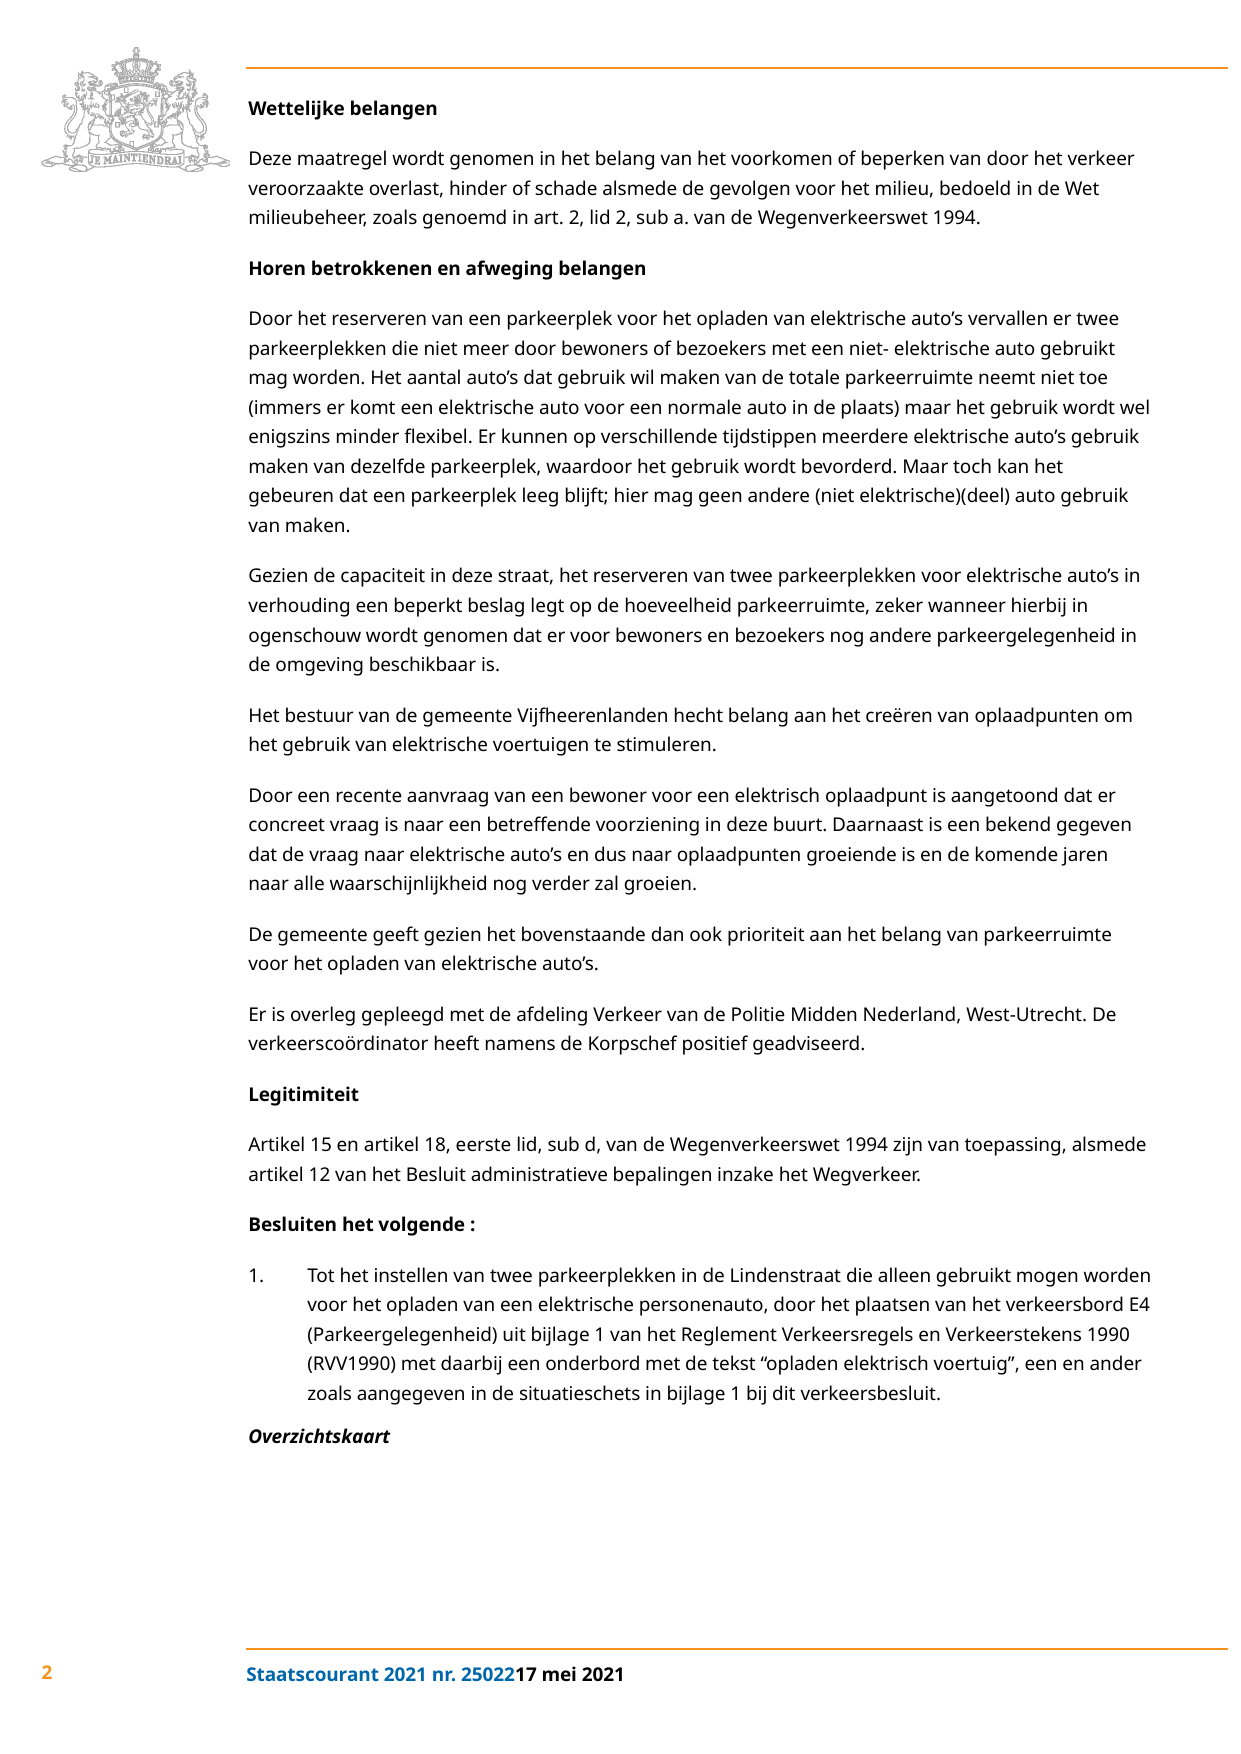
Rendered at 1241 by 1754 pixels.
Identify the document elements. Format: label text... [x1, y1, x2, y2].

text Wettelijke belangen [248, 95, 1152, 121]
text Deze maatregel wordt genomen in het belang van het voorkomen of beperken van door het verkeer veroorzaakte overlast, hinder of schade alsmede de gevolgen voor het milieu, bedoeld in de Wet milieubeheer, zoals genoemd in art. 2, lid 2, sub a. van de Wegenverkeerswet 1994. [248, 145, 1152, 230]
text Artikel 15 en artikel 18, eerste lid, sub d, van de Wegenverkeerswet 1994 zijn van toepassing, alsmede artikel 12 van het Besluit administratieve bepalingen inzake het Wegverkeer. [248, 1131, 1152, 1187]
text Legitimiteit [248, 1081, 1152, 1107]
picture [41, 47, 231, 172]
text Door het reserveren van een parkeerplek voor het opladen van elektrische auto’s vervallen er twee parkeerplekken die niet meer door bewoners of bezoekers met een niet- elektrische auto gebruikt mag worden. Het aantal auto’s dat gebruik wil maken van de totale parkeerruimte neemt niet toe (immers er komt een elektrische auto voor een normale auto in de plaats) maar het gebruik wordt wel enigszins minder flexibel. Er kunnen op verschillende tijdstippen meerdere elektrische auto’s gebruik maken van dezelfde parkeerplek, waardoor het gebruik wordt bevorderd. Maar toch kan het gebeuren dat een parkeerplek leeg blijft; hier mag geen andere (niet elektrische)(deel) auto gebruik van maken. [248, 305, 1152, 538]
text Horen betrokkenen en afweging belangen [248, 255, 1152, 281]
text Gezien de capaciteit in deze straat, het reserveren van twee parkeerplekken voor elektrische auto’s in verhouding een beperkt beslag legt op de hoeveelheid parkeerruimte, zeker wanneer hierbij in ogenschouw wordt genomen dat er voor bewoners en bezoekers nog andere parkeergelegenheid in de omgeving beschikbaar is. [248, 563, 1152, 677]
text Er is overleg gepleegd met de afdeling Verkeer van de Politie Midden Nederland, West-Utrecht. De verkeerscoördinator heeft namens de Korpschef positief geadviseerd. [248, 1001, 1152, 1056]
text De gemeente geeft gezien het bovenstaande dan ook prioriteit aan het belang van parkeerruimte voor het opladen van elektrische auto’s. [248, 921, 1152, 976]
text Het bestuur van de gemeente Vijfheerenlanden hecht belang aan het creëren van oplaadpunten om het gebruik van elektrische voertuigen te stimuleren. [248, 702, 1152, 757]
text Besluiten het volgende : [248, 1211, 1152, 1237]
text Overzichtskaart [248, 1423, 1152, 1449]
text Door een recente aanvraag van een bewoner voor een elektrisch oplaadpunt is aangetoond dat er concreet vraag is naar een betreffende voorziening in deze buurt. Daarnaast is een bekend gegeven dat de vraag naar elektrische auto’s en dus naar oplaadpunten groeiende is en de komende jaren naar alle waarschijnlijkheid nog verder zal groeien. [248, 782, 1152, 896]
list Tot het instellen van twee parkeerplekken in de Lindenstraat die alleen gebruikt mogen worden voor het opladen van een elektrische personenauto, door het plaatsen van het verkeersbord E4 (Parkeergelegenheid) uit bijlage 1 van het Reglement Verkeersregels en Verkeerstekens 1990 (RVV1990) met daarbij een onderbord met de tekst “opladen elektrisch voertuig”, een en ander zoals aangegeven in de situatieschets in bijlage 1 bij dit verkeersbesluit. [248, 1262, 1152, 1406]
